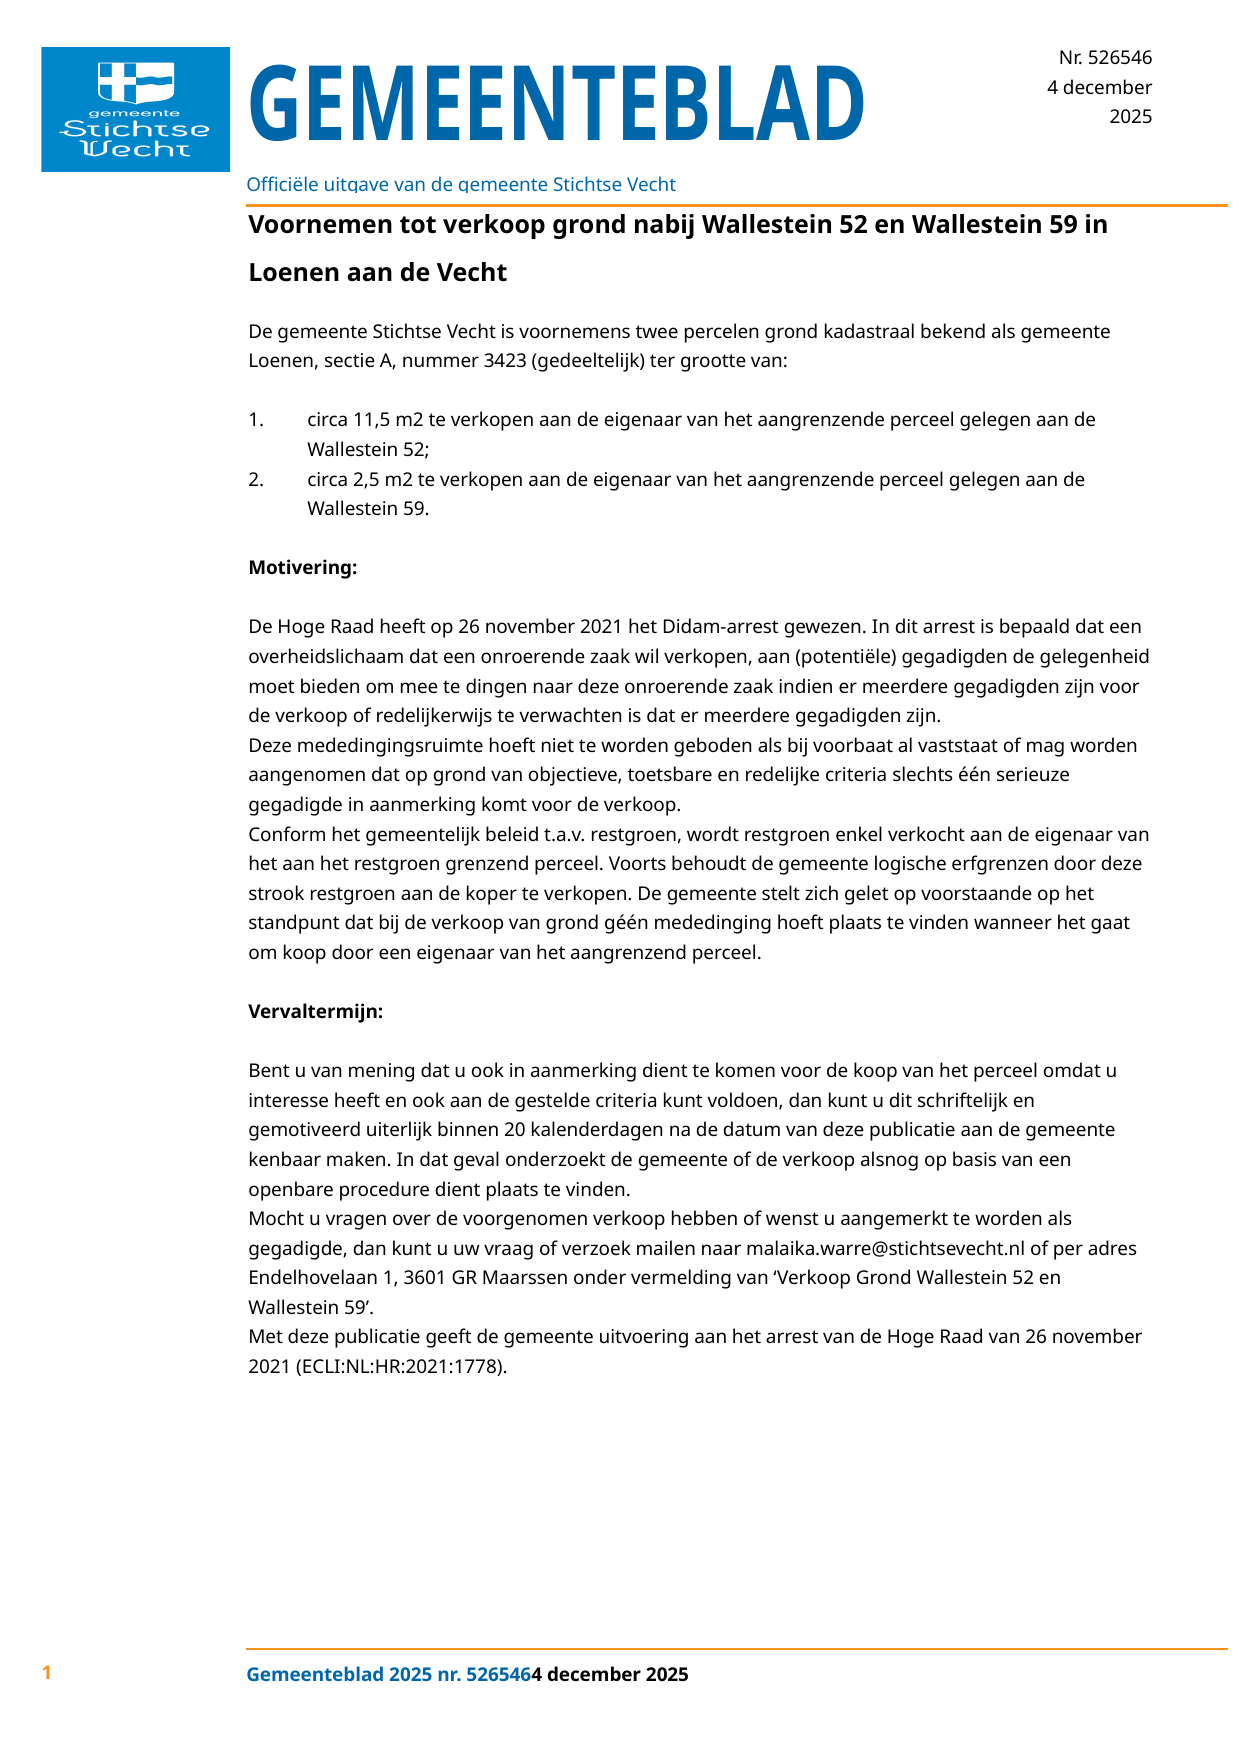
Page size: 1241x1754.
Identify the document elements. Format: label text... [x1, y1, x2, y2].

text Met deze publicatie geeft de gemeente uitvoering aan het arrest van de Hoge Raad van 26 november 2021 (ECLI:NL:HR:2021:1778). [248, 1324, 1152, 1379]
text Motivering: [248, 554, 1152, 580]
picture [137, 63, 174, 103]
text Vervaltermijn: [248, 998, 1152, 1024]
text De gemeente Stichtse Vecht is voornemens twee percelen grond kadastraal bekend als gemeente Loenen, sectie A, nummer 3423 (gedeeltelijk) ter grootte van: [248, 318, 1152, 373]
text Voornemen tot verkoop grond nabij Wallestein 52 en Wallestein 59 in Loenen aan de Vecht [248, 207, 1152, 288]
text Mocht u vragen over de voorgenomen verkoop hebben of wenst u aangemerkt te worden als gegadigde, dan kunt u uw vraag of verzoek mailen naar malaika.warre@stichtsevecht.nl of per adres Endelhovelaan 1, 3601 GR Maarssen onder vermelding van ‘Verkoop Grond Wallestein 52 en Wallestein 59’. [248, 1205, 1152, 1320]
text Deze mededingingsruimte hoeft niet te worden geboden als bij voorbaat al vaststaat of mag worden aangenomen dat op grond van objectieve, toetsbare en redelijke criteria slechts één serieuze gegadigde in aanmerking komt voor de verkoop. [248, 732, 1152, 817]
picture [99, 63, 135, 101]
list circa 2,5 m2 te verkopen aan de eigenaar van het aangrenzende perceel gelegen aan de Wallestein 59. [248, 466, 1152, 521]
list circa 11,5 m2 te verkopen aan de eigenaar van het aangrenzende perceel gelegen aan de Wallestein 52; [248, 407, 1152, 462]
text Conform het gemeentelijk beleid t.a.v. restgroen, wordt restgroen enkel verkocht aan de eigenaar van het aan het restgroen grenzend perceel. Voorts behoudt de gemeente logische erfgrenzen door deze strook restgroen aan de koper te verkopen. De gemeente stelt zich gelet op voorstaande op het standpunt dat bij de verkoop van grond géén mededinging hoeft plaats te vinden wanneer het gaat om koop door een eigenaar van het aangrenzend perceel. [248, 821, 1152, 965]
text Bent u van mening dat u ook in aanmerking dient te komen voor de koop van het perceel omdat u interesse heeft en ook aan de gestelde criteria kunt voldoen, dan kunt u dit schriftelijk en gemotiveerd uiterlijk binnen 20 kalenderdagen na de datum van deze publicatie aan de gemeente kenbaar maken. In dat geval onderzoekt de gemeente of de verkoop alsnog op basis van een openbare procedure dient plaats te vinden. [248, 1057, 1152, 1202]
text De Hoge Raad heeft op 26 november 2021 het Didam-arrest gewezen. In dit arrest is bepaald dat een overheidslichaam dat een onroerende zaak wil verkopen, aan (potentiële) gegadigden de gelegenheid moet bieden om mee te dingen naar deze onroerende zaak indien er meerdere gegadigden zijn voor de verkoop of redelijkerwijs te verwachten is dat er meerdere gegadigden zijn. [248, 614, 1152, 728]
